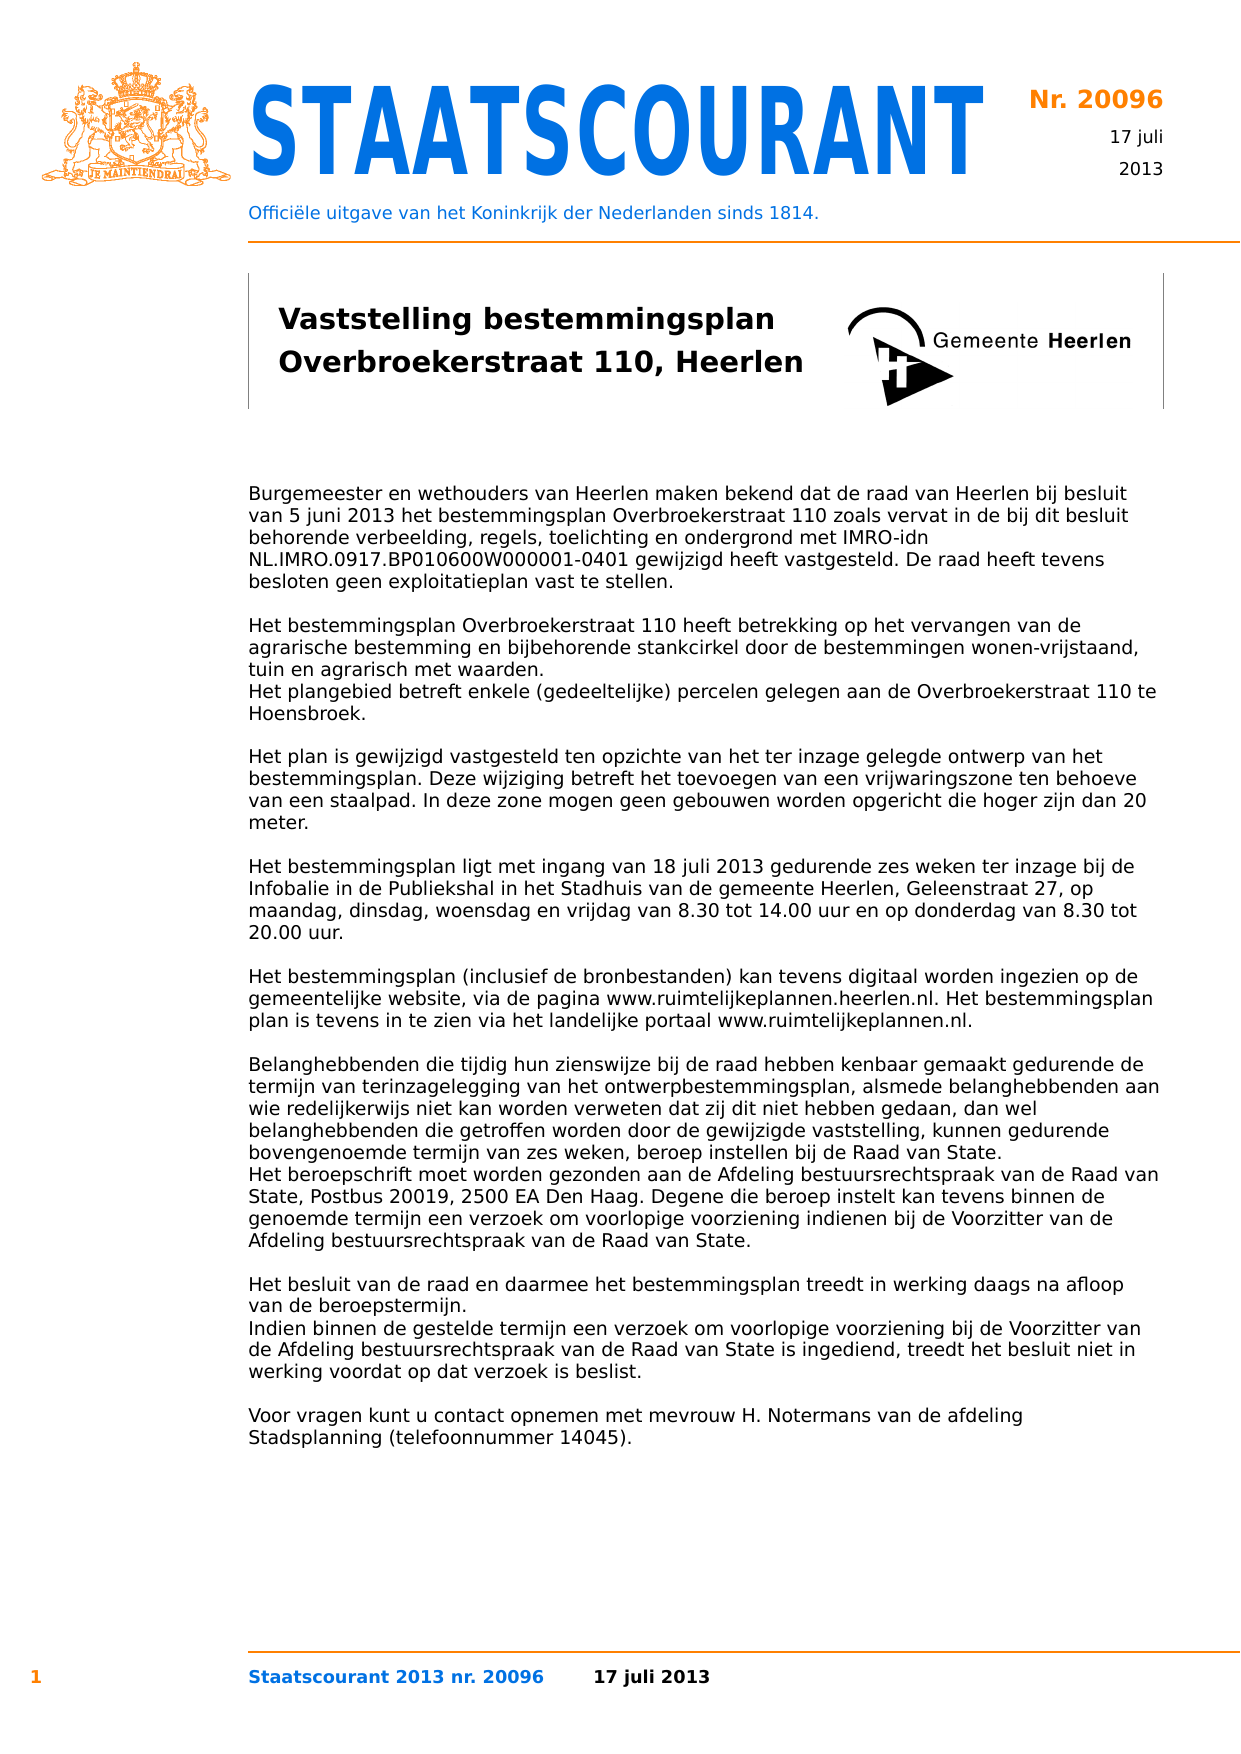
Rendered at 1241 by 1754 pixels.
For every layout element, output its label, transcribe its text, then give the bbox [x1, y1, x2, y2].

text Indien binnen de gestelde termijn een verzoek om voorlopige voorziening bij de Voorzitter van de Afdeling bestuursrechtspraak van de Raad van State is ingediend, treedt het besluit niet in werking voordat op dat verzoek is beslist. [248, 1317, 1163, 1383]
table_header [25, 62, 248, 241]
text Het plan is gewijzigd vastgesteld ten opzichte van het ter inzage gelegde ontwerp van het bestemmingsplan. Deze wijziging betreft het toevoegen van een vrijwaringszone ten behoeve van een staalpad. In deze zone mogen geen gebouwen worden opgericht die hoger zijn dan 20 meter. [248, 746, 1163, 834]
text Het bestemmingsplan Overbroekerstraat 110 heeft betrekking op het vervangen van de agrarische bestemming en bijbehorende stankcirkel door de bestemmingen wonen-vrijstaand, tuin en agrarisch met waarden. [248, 614, 1163, 681]
text Het plangebied betreft enkele (gedeeltelijke) percelen gelegen aan de Overbroekerstraat 110 te Hoensbroek. [248, 681, 1163, 724]
text Belanghebbenden die tijdig hun zienswijze bij de raad hebben kenbaar gemaakt gedurende de termijn van terinzagelegging van het ontwerpbestemmingsplan, alsmede belanghebbenden aan wie redelijkerwijs niet kan worden verweten dat zij dit niet hebben gedaan, dan wel belanghebbenden die getroffen worden door de gewijzigde vaststelling, kunnen gedurende bovengenoemde termijn van zes weken, beroep instellen bij de Raad van State. [248, 1054, 1163, 1164]
table_cell 2013 [998, 153, 1240, 203]
picture [844, 302, 1134, 409]
subtitle Vaststelling bestemmingsplan Overbroekerstraat 110, Heerlen [249, 273, 1163, 409]
picture [41, 62, 231, 186]
table_cell 17 juli [998, 121, 1240, 153]
text Het besluit van de raad en daarmee het bestemmingsplan treedt in werking daags na afloop van de beroepstermijn. [248, 1273, 1163, 1317]
text Voor vragen kunt u contact opnemen met mevrouw H. Notermans van de afdeling Stadsplanning (telefoonnummer 14045). [248, 1405, 1163, 1449]
text Het beroepschrift moet worden gezonden aan de Afdeling bestuursrechtspraak van de Raad van State, Postbus 20019, 2500 EA Den Haag. Degene die beroep instelt kan tevens binnen de genoemde termijn een verzoek om voorlopige voorziening indienen bij de Voorzitter van de Afdeling bestuursrechtspraak van de Raad van State. [248, 1164, 1163, 1252]
table_cell Officiële uitgave van het Koninkrijk der Nederlanden sinds 1814. [248, 203, 1240, 241]
table_header STAATSCOURANT [248, 62, 998, 203]
table_header Nr. 20096 [998, 62, 1240, 121]
text Het bestemmingsplan (inclusief de bronbestanden) kan tevens digitaal worden ingezien op de gemeentelijke website, via de pagina www.ruimtelijkeplannen.heerlen.nl. Het bestemmingsplan plan is tevens in te zien via het landelijke portaal www.ruimtelijkeplannen.nl. [248, 966, 1163, 1032]
text Burgemeester en wethouders van Heerlen maken bekend dat de raad van Heerlen bij besluit van 5 juni 2013 het bestemmingsplan Overbroekerstraat 110 zoals vervat in de bij dit besluit behorende verbeelding, regels, toelichting en ondergrond met IMRO-idn NL.IMRO.0917.BP010600W000001-0401 gewijzigd heeft vastgesteld. De raad heeft tevens besloten geen exploitatieplan vast te stellen. [248, 483, 1163, 593]
text Het bestemmingsplan ligt met ingang van 18 juli 2013 gedurende zes weken ter inzage bij de Infobalie in de Publiekshal in het Stadhuis van de gemeente Heerlen, Geleenstraat 27, op maandag, dinsdag, woensdag en vrijdag van 8.30 tot 14.00 uur en op donderdag van 8.30 tot 20.00 uur. [248, 856, 1163, 944]
